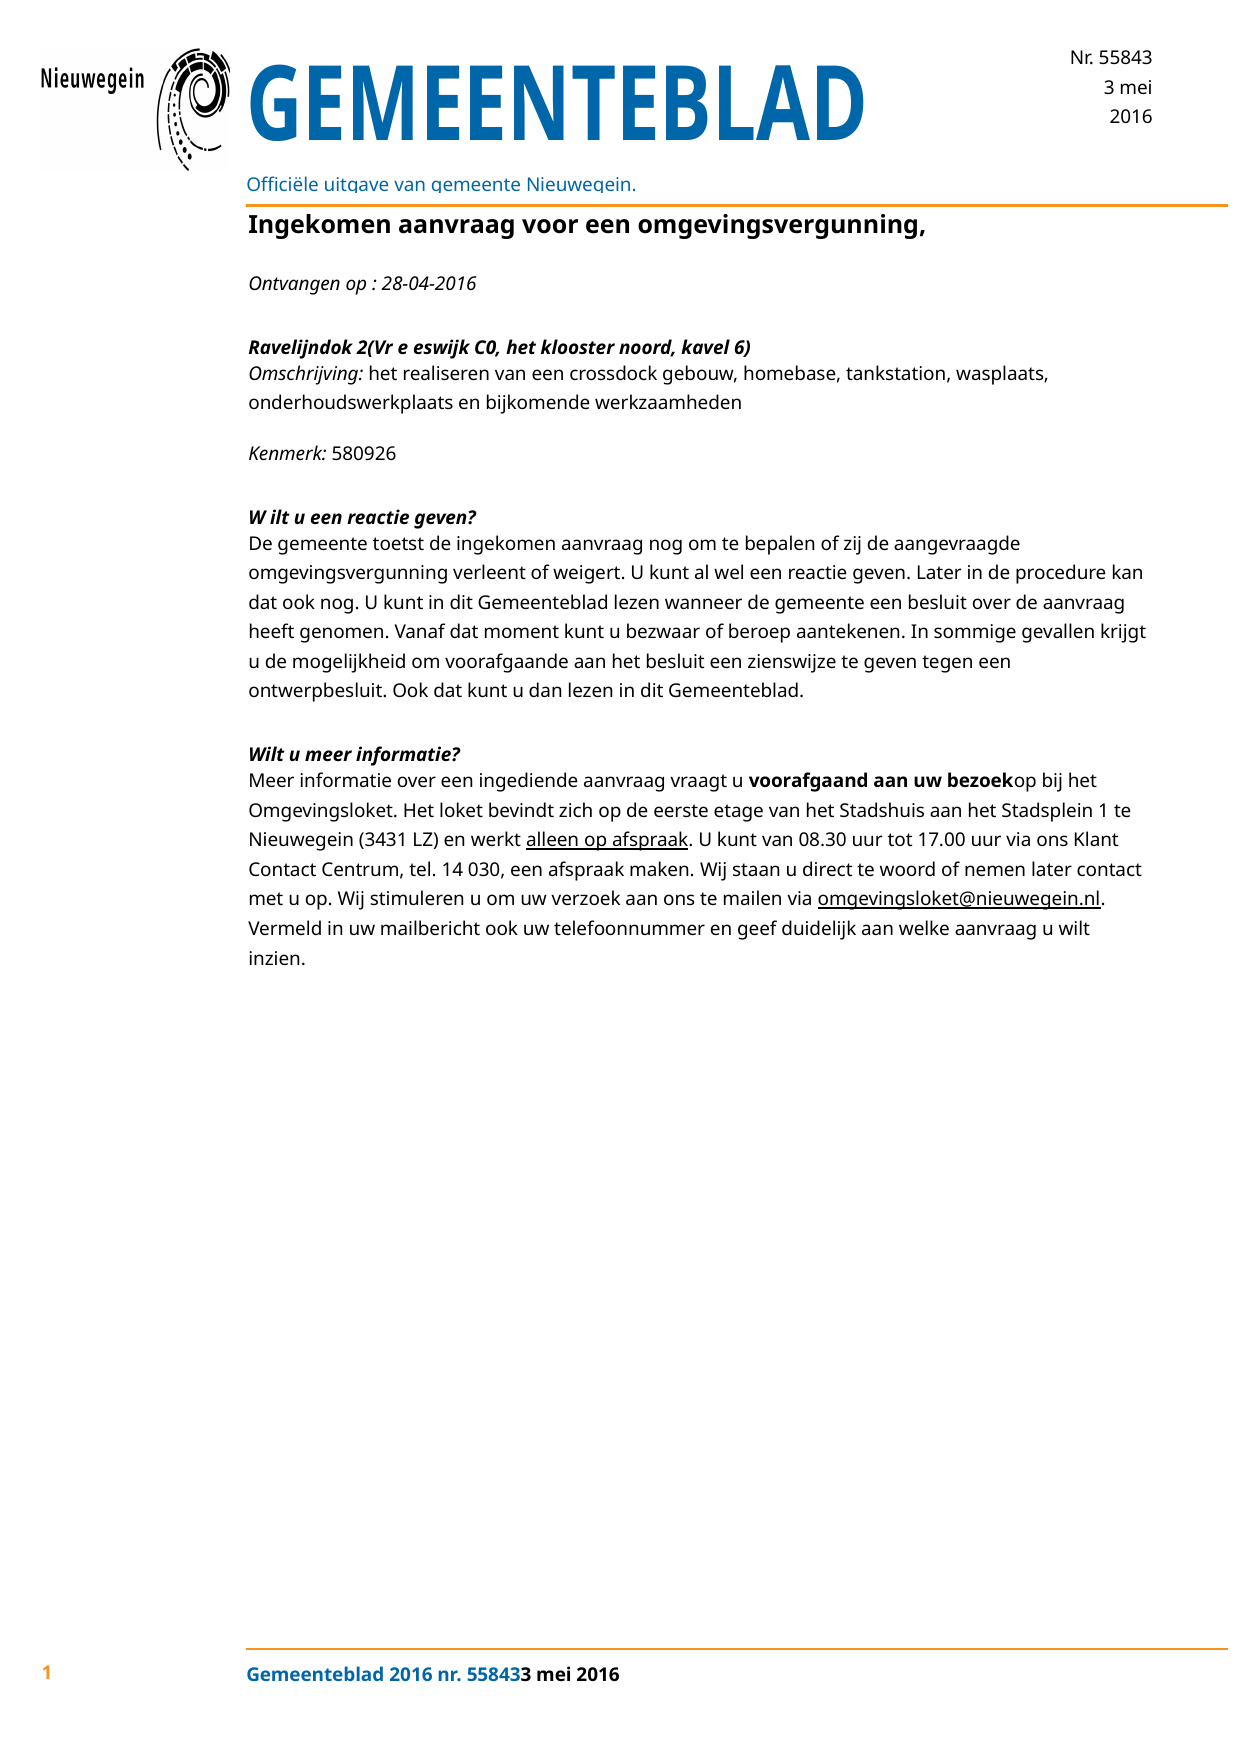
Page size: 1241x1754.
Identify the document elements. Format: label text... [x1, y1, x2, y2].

text Ravelijndok 2(Vr e eswijk C0, het klooster noord, kavel 6) [248, 334, 1152, 360]
text Ingekomen aanvraag voor een omgevingsvergunning, [248, 207, 1152, 241]
picture [41, 47, 231, 172]
text W ilt u een reactie geven? [248, 504, 1152, 530]
text De gemeente toetst de ingekomen aanvraag nog om te bepalen of zij de aangevraagde omgevingsvergunning verleent of weigert. U kunt al wel een reactie geven. Later in de procedure kan dat ook nog. U kunt in dit Gemeenteblad lezen wanneer de gemeente een besluit over de aanvraag heeft genomen. Vanaf dat moment kunt u bezwaar of beroep aantekenen. In sommige gevallen krijgt u de mogelijkheid om voorafgaande aan het besluit een zienswijze te geven tegen een ontwerpbesluit. Ook dat kunt u dan lezen in dit Gemeenteblad. [248, 530, 1152, 703]
text Ontvangen op : 28-04-2016 [248, 270, 1152, 296]
text Omschrijving: het realiseren van een crossdock gebouw, homebase, tankstation, wasplaats, onderhoudswerkplaats en bijkomende werkzaamheden [248, 360, 1152, 415]
text Kenmerk: 580926 [248, 440, 1152, 466]
text Meer informatie over een ingediende aanvraag vraagt u voorafgaand aan uw bezoekop bij het Omgevingsloket. Het loket bevindt zich op de eerste etage van het Stadshuis aan het Stadsplein 1 te Nieuwegein (3431 LZ) en werkt alleen op afspraak. U kunt van 08.30 uur tot 17.00 uur via ons Klant Contact Centrum, tel. 14 030, een afspraak maken. Wij staan u direct te woord of nemen later contact met u op. Wij stimuleren u om uw verzoek aan ons te mailen via omgevingsloket@nieuwegein.nl. Vermeld in uw mailbericht ook uw telefoonnummer en geef duidelijk aan welke aanvraag u wilt inzien. [248, 767, 1152, 971]
text Wilt u meer informatie? [248, 742, 1152, 767]
